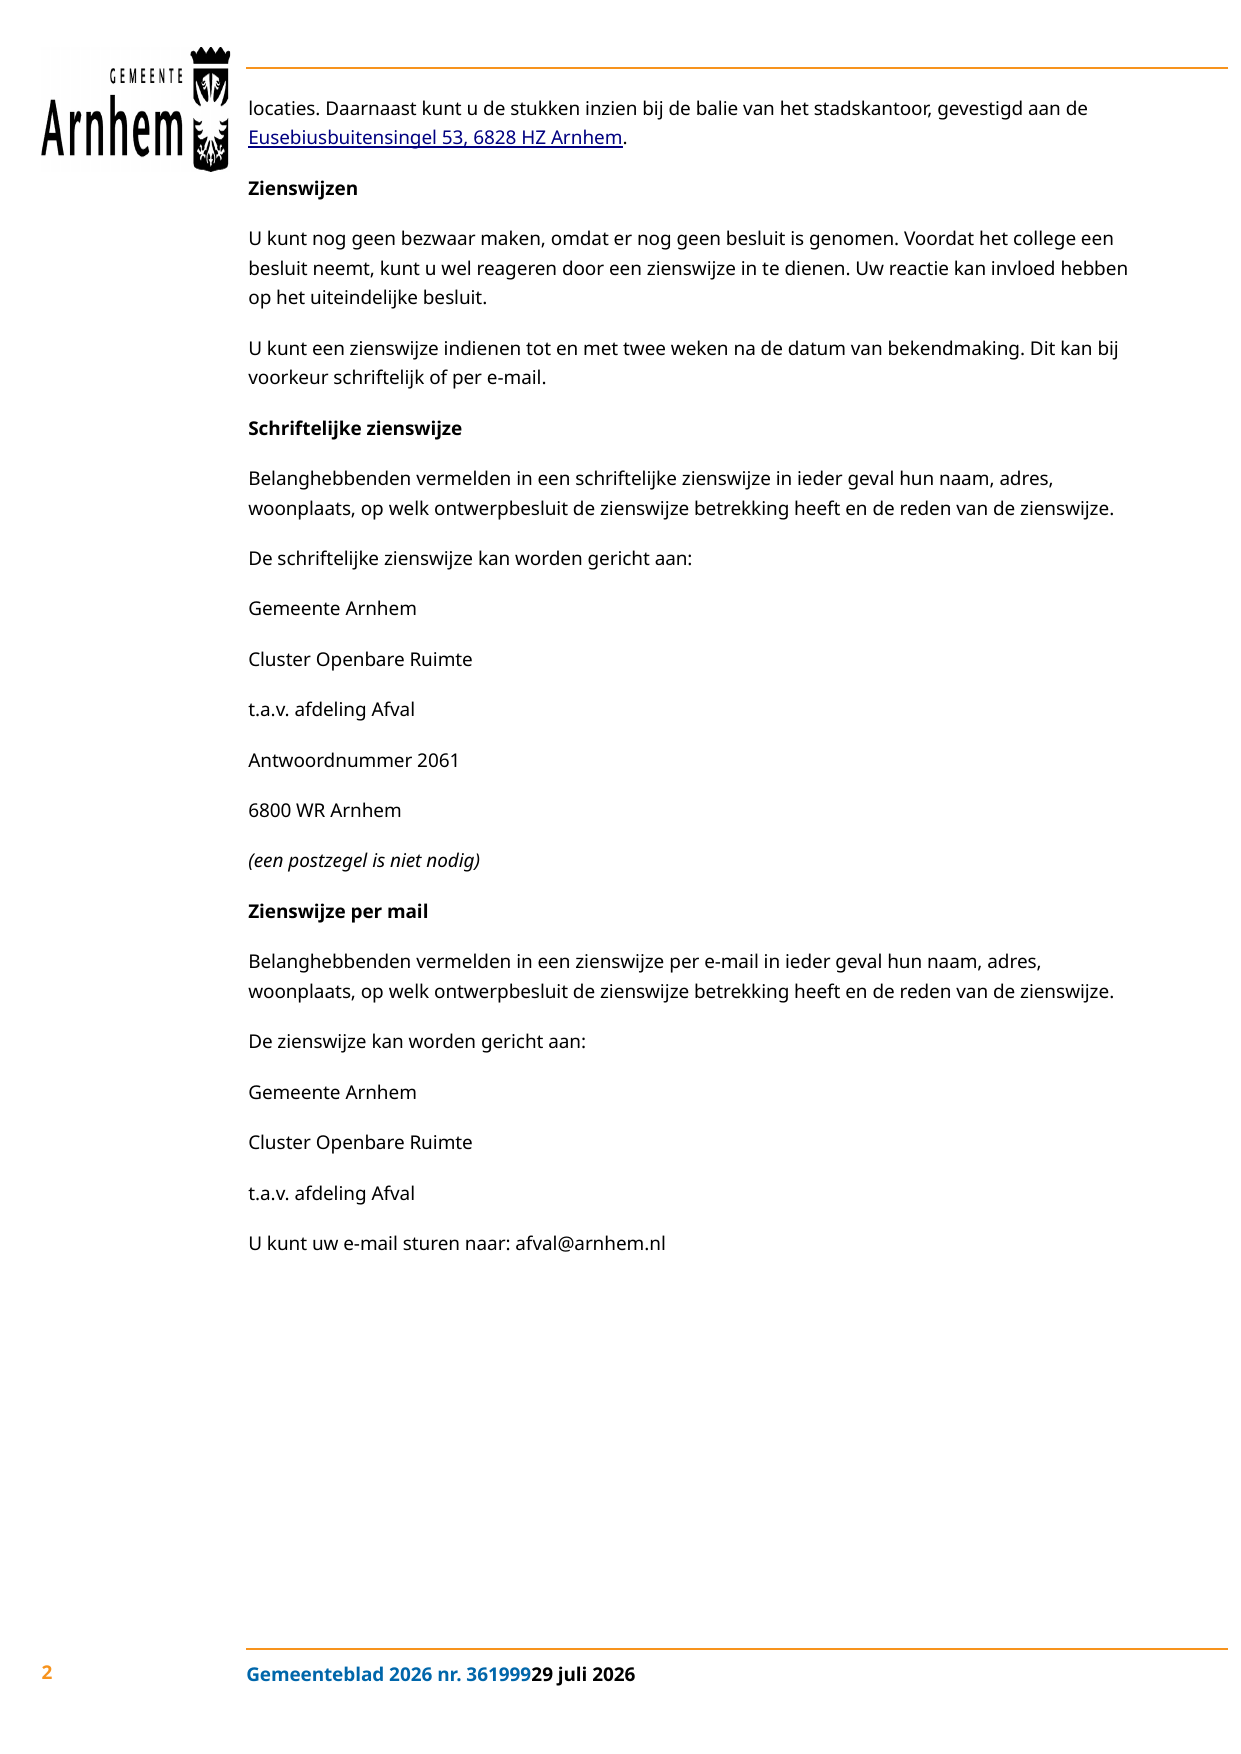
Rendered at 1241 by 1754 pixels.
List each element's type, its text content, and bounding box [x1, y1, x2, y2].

text Cluster Openbare Ruimte [248, 1129, 1152, 1155]
text Schriftelijke zienswijze [248, 415, 1152, 441]
text Belanghebbenden vermelden in een schriftelijke zienswijze in ieder geval hun naam, adres, woonplaats, op welk ontwerpbesluit de zienswijze betrekking heeft en de reden van de zienswijze. [248, 465, 1152, 521]
text Antwoordnummer 2061 [248, 747, 1152, 773]
text De schriftelijke zienswijze kan worden gericht aan: [248, 545, 1152, 571]
text De zienswijze kan worden gericht aan: [248, 1028, 1152, 1054]
text Gemeente Arnhem [248, 596, 1152, 621]
text Cluster Openbare Ruimte [248, 646, 1152, 672]
text Belanghebbenden vermelden in een zienswijze per e-mail in ieder geval hun naam, adres, woonplaats, op welk ontwerpbesluit de zienswijze betrekking heeft en de reden van de zienswijze. [248, 948, 1152, 1004]
text t.a.v. afdeling Afval [248, 696, 1152, 722]
text Gemeente Arnhem [248, 1079, 1152, 1105]
picture [41, 47, 231, 172]
text t.a.v. afdeling Afval [248, 1180, 1152, 1206]
text locaties. Daarnaast kunt u de stukken inzien bij de balie van het stadskantoor, gevestigd aan de Eusebiusbuitensingel 53, 6828 HZ Arnhem. [248, 95, 1152, 150]
text (een postzegel is niet nodig) [248, 848, 1152, 873]
text Zienswijze per mail [248, 898, 1152, 924]
text U kunt een zienswijze indienen tot en met twee weken na de datum van bekendmaking. Dit kan bij voorkeur schriftelijk of per e-mail. [248, 335, 1152, 390]
text Zienswijzen [248, 175, 1152, 201]
text 6800 WR Arnhem [248, 797, 1152, 823]
text U kunt nog geen bezwaar maken, omdat er nog geen besluit is genomen. Voordat het college een besluit neemt, kunt u wel reageren door een zienswijze in te dienen. Uw reactie kan invloed hebben op het uiteindelijke besluit. [248, 225, 1152, 310]
text U kunt uw e-mail sturen naar: afval@arnhem.nl [248, 1230, 1152, 1256]
